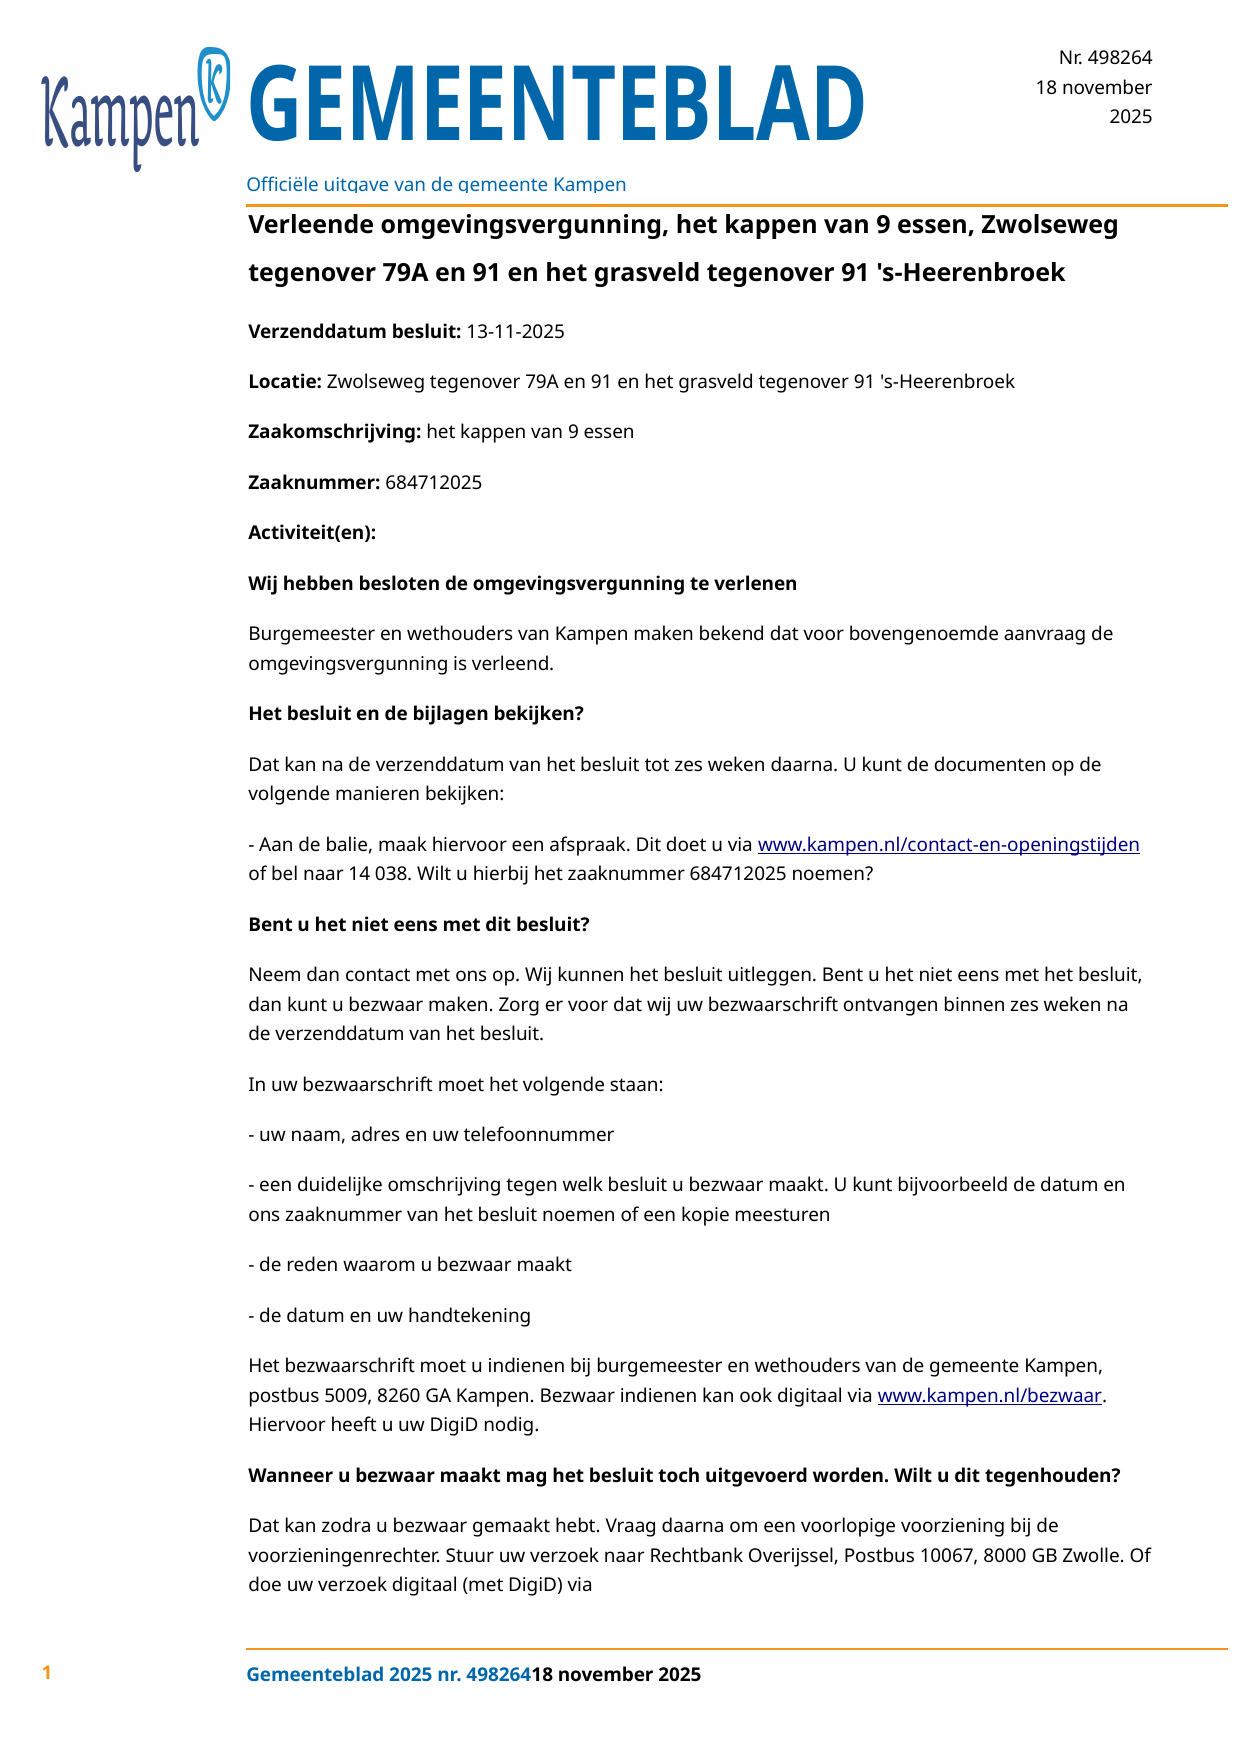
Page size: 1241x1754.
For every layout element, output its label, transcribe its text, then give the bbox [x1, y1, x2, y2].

text Wij hebben besloten de omgevingsvergunning te verlenen [248, 570, 1152, 596]
text Zaaknummer: 684712025 [248, 469, 1152, 495]
text Verzenddatum besluit: 13-11-2025 [248, 318, 1152, 344]
text Dat kan na de verzenddatum van het besluit tot zes weken daarna. U kunt de documenten op de volgende manieren bekijken: [248, 751, 1152, 806]
text - een duidelijke omschrijving tegen welk besluit u bezwaar maakt. U kunt bijvoorbeeld de datum en ons zaaknummer van het besluit noemen of een kopie meesturen [248, 1172, 1152, 1227]
text Het besluit en de bijlagen bekijken? [248, 700, 1152, 726]
text Dat kan zodra u bezwaar gemaakt hebt. Vraag daarna om een voorlopige voorziening bij de voorzieningenrechter. Stuur uw verzoek naar Rechtbank Overijssel, Postbus 10067, 8000 GB Zwolle. Of doe uw verzoek digitaal (met DigiD) via [248, 1512, 1152, 1597]
text In uw bezwaarschrift moet het volgende staan: [248, 1071, 1152, 1097]
picture [41, 47, 231, 172]
text Zaakomschrijving: het kappen van 9 essen [248, 419, 1152, 444]
text Activiteit(en): [248, 519, 1152, 545]
text - Aan de balie, maak hiervoor een afspraak. Dit doet u via www.kampen.nl/contact-en-openingstijden of bel naar 14 038. Wilt u hierbij het zaaknummer 684712025 noemen? [248, 831, 1152, 886]
text Wanneer u bezwaar maakt mag het besluit toch uitgevoerd worden. Wilt u dit tegenhouden? [248, 1462, 1152, 1488]
text Verleende omgevingsvergunning, het kappen van 9 essen, Zwolseweg tegenover 79A en 91 en het grasveld tegenover 91 's-Heerenbroek [248, 207, 1152, 288]
text Bent u het niet eens met dit besluit? [248, 911, 1152, 937]
text - de datum en uw handtekening [248, 1302, 1152, 1328]
text Het bezwaarschrift moet u indienen bij burgemeester en wethouders van de gemeente Kampen, postbus 5009, 8260 GA Kampen. Bezwaar indienen kan ook digitaal via www.kampen.nl/bezwaar. Hiervoor heeft u uw DigiD nodig. [248, 1352, 1152, 1437]
text Burgemeester en wethouders van Kampen maken bekend dat voor bovengenoemde aanvraag de omgevingsvergunning is verleend. [248, 620, 1152, 676]
text - uw naam, adres en uw telefoonnummer [248, 1121, 1152, 1147]
text - de reden waarom u bezwaar maakt [248, 1252, 1152, 1277]
text Locatie: Zwolseweg tegenover 79A en 91 en het grasveld tegenover 91 's-Heerenbroek [248, 368, 1152, 394]
text Neem dan contact met ons op. Wij kunnen het besluit uitleggen. Bent u het niet eens met het besluit, dan kunt u bezwaar maken. Zorg er voor dat wij uw bezwaarschrift ontvangen binnen zes weken na de verzenddatum van het besluit. [248, 961, 1152, 1046]
